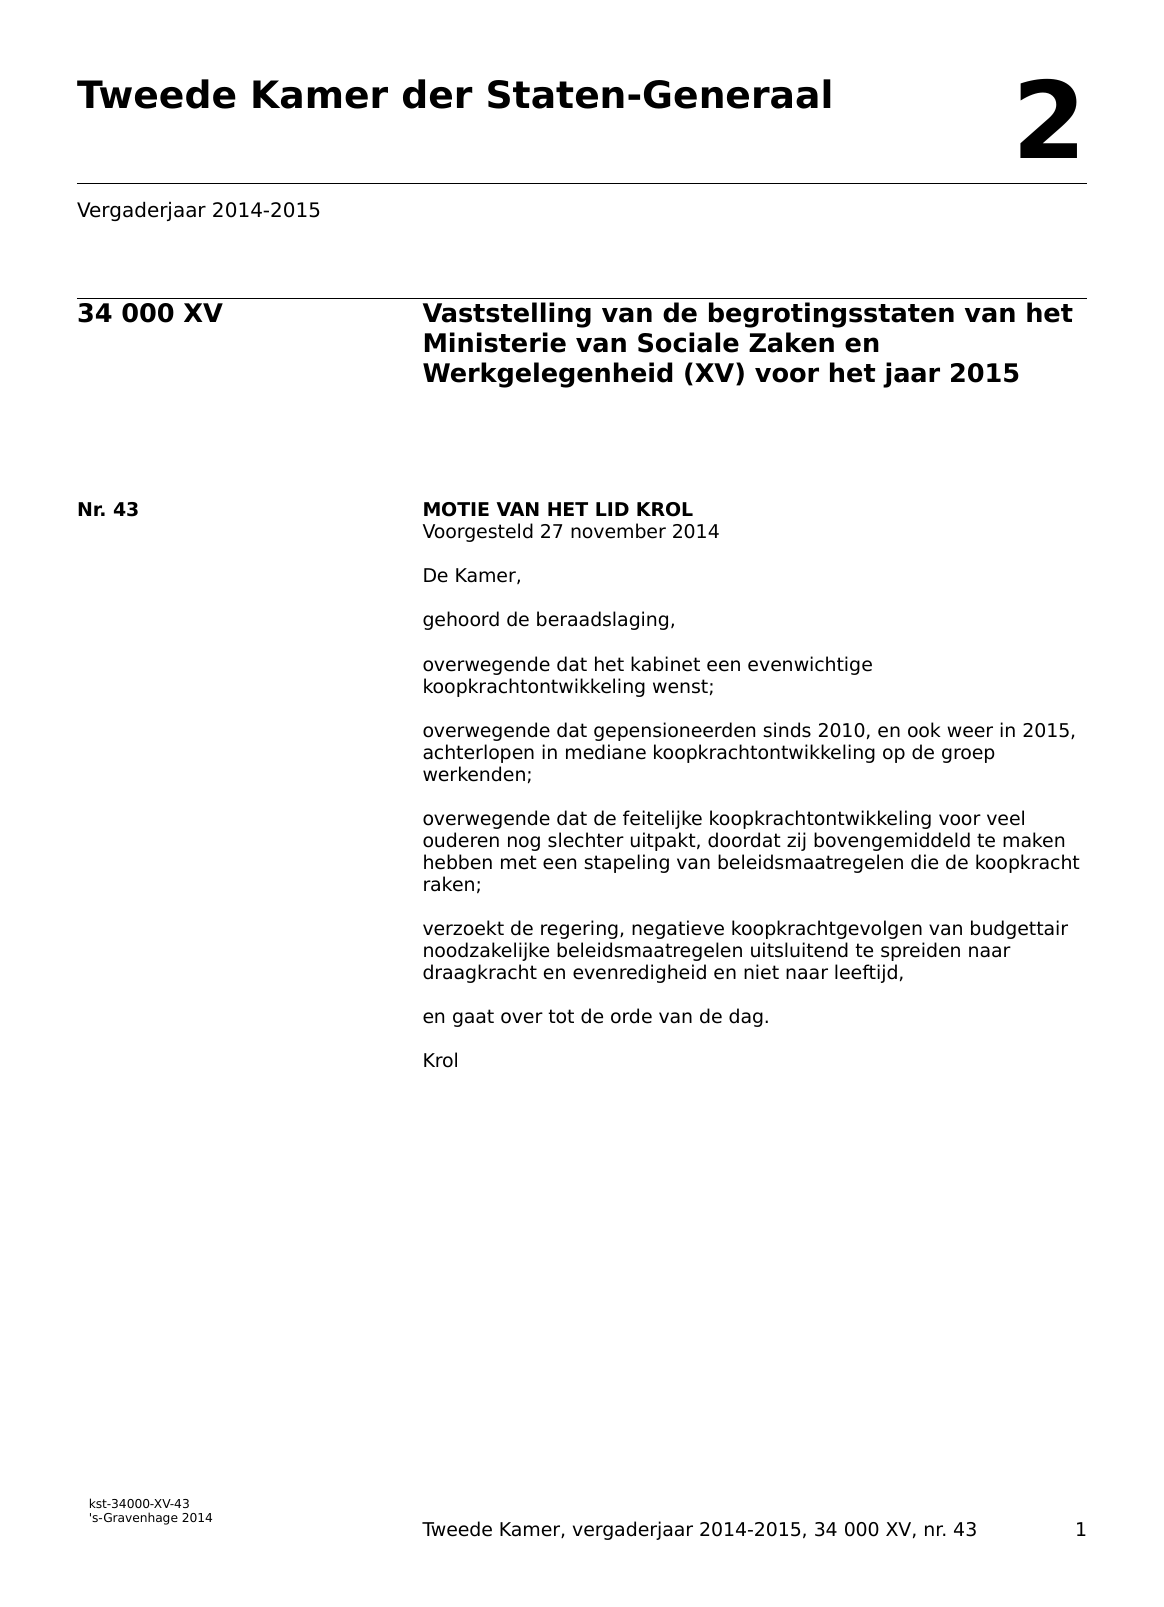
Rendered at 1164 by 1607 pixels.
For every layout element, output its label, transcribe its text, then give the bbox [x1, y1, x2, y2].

text verzoekt de regering, negatieve koopkrachtgevolgen van budgettair noodzakelijke beleidsmaatregelen uitsluitend te spreiden naar draagkracht en evenredigheid en niet naar leeftijd, [422, 918, 1087, 984]
text 's-Gravenhage 2014 [88, 1511, 323, 1525]
text gehoord de beraadslaging, [422, 609, 1087, 631]
text en gaat over tot de orde van de dag. [422, 1006, 1087, 1028]
table_header Tweede Kamer der Staten-Generaal [77, 59, 886, 183]
text kst-34000-XV-43 [88, 1497, 323, 1511]
text overwegende dat het kabinet een evenwichtige koopkrachtontwikkeling wenst; [422, 653, 1087, 697]
subtitle 34 000 XV Vaststelling van de begrotingsstaten van het Ministerie van Sociale Zaken en Werkgelegenheid (XV) voor het jaar 2015 [77, 299, 1087, 388]
text overwegende dat gepensioneerden sinds 2010, en ook weer in 2015, achterlopen in mediane koopkrachtontwikkeling op de groep werkenden; [422, 720, 1087, 786]
table_header 2 [886, 59, 1087, 183]
text overwegende dat de feitelijke koopkrachtontwikkeling voor veel ouderen nog slechter uitpakt, doordat zij bovengemiddeld te maken hebben met een stapeling van beleidsmaatregelen die de koopkracht raken; [422, 808, 1087, 896]
table_cell Vergaderjaar 2014-2015 [77, 184, 1087, 298]
text Voorgesteld 27 november 2014 [422, 521, 1087, 543]
subtitle Nr. 43 MOTIE VAN HET LID KROL [77, 499, 1087, 521]
text Krol [422, 1050, 1087, 1072]
text De Kamer, [422, 565, 1087, 587]
